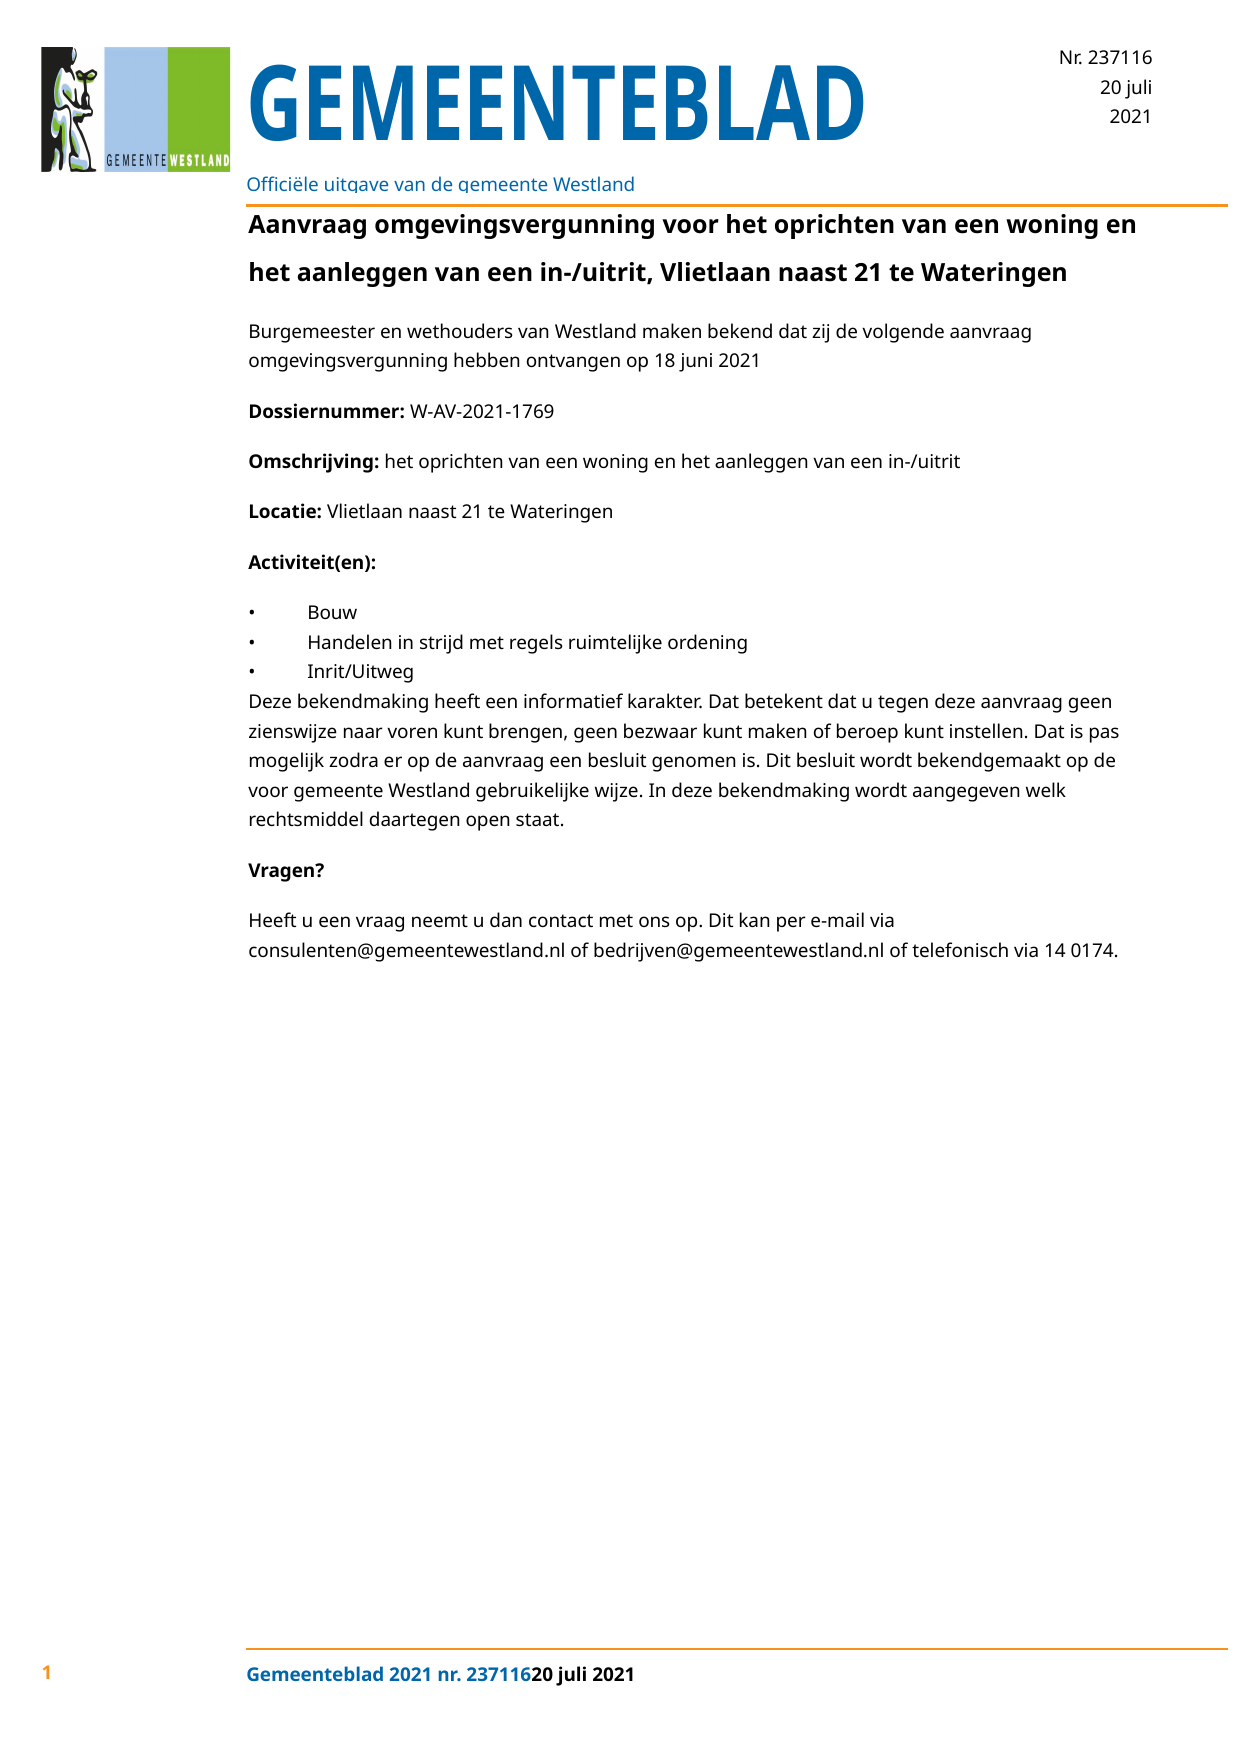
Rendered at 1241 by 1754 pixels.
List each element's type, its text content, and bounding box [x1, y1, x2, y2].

text Locatie: Vlietlaan naast 21 te Wateringen [248, 499, 1152, 524]
text Activiteit(en): [248, 549, 1152, 575]
list Bouw [248, 599, 1152, 625]
text Aanvraag omgevingsvergunning voor het oprichten van een woning en het aanleggen van een in-/uitrit, Vlietlaan naast 21 te Wateringen [248, 207, 1152, 288]
text Dossiernummer: W-AV-2021-1769 [248, 398, 1152, 424]
text Burgemeester en wethouders van Westland maken bekend dat zij de volgende aanvraag omgevingsvergunning hebben ontvangen op 18 juni 2021 [248, 318, 1152, 373]
text Heeft u een vraag neemt u dan contact met ons op. Dit kan per e-mail via consulenten@gemeentewestland.nl of bedrijven@gemeentewestland.nl of telefonisch via 14 0174. [248, 907, 1152, 963]
text Vragen? [248, 857, 1152, 883]
list Handelen in strijd met regels ruimtelijke ordening [248, 629, 1152, 655]
list Inrit/Uitweg [248, 659, 1152, 684]
text Deze bekendmaking heeft een informatief karakter. Dat betekent dat u tegen deze aanvraag geen zienswijze naar voren kunt brengen, geen bezwaar kunt maken of beroep kunt instellen. Dat is pas mogelijk zodra er op de aanvraag een besluit genomen is. Dit besluit wordt bekendgemaakt op de voor gemeente Westland gebruikelijke wijze. In deze bekendmaking wordt aangegeven welk rechtsmiddel daartegen open staat. [248, 688, 1152, 832]
text Omschrijving: het oprichten van een woning en het aanleggen van een in-/uitrit [248, 448, 1152, 474]
picture [41, 47, 231, 172]
